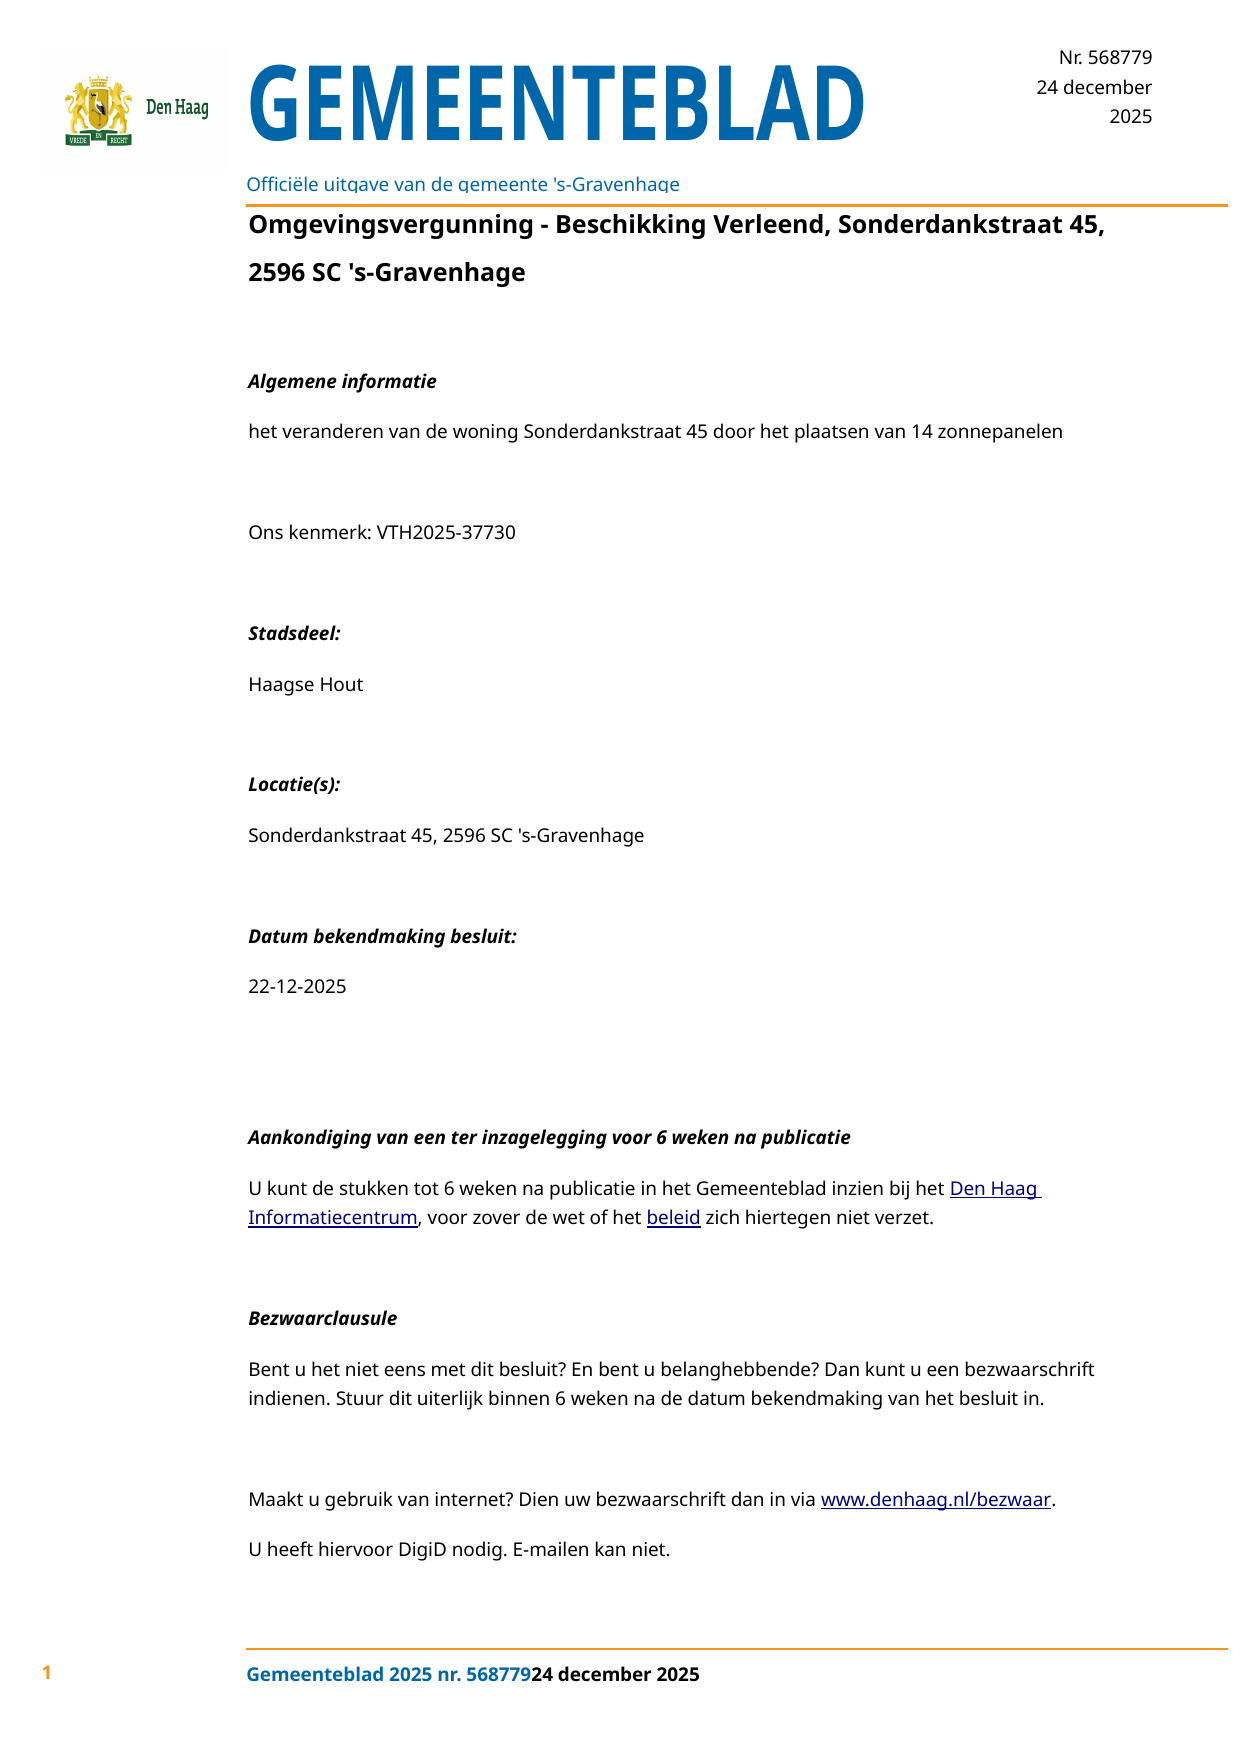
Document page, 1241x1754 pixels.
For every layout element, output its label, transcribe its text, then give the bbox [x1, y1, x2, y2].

text Aankondiging van een ter inzagelegging voor 6 weken na publicatie [248, 1124, 1152, 1150]
picture [41, 47, 231, 172]
text 22-12-2025 [248, 973, 1152, 999]
text U kunt de stukken tot 6 weken na publicatie in het Gemeenteblad inzien bij het Den Haag Informatiecentrum, voor zover de wet of het beleid zich hiertegen niet verzet. [248, 1175, 1152, 1230]
text Maakt u gebruik van internet? Dien uw bezwaarschrift dan in via www.denhaag.nl/bezwaar. [248, 1486, 1152, 1512]
text Omgevingsvergunning - Beschikking Verleend, Sonderdankstraat 45, 2596 SC 's-Gravenhage [248, 207, 1152, 288]
text Algemene informatie [248, 368, 1152, 394]
text het veranderen van de woning Sonderdankstraat 45 door het plaatsen van 14 zonnepanelen [248, 419, 1152, 444]
text Datum bekendmaking besluit: [248, 923, 1152, 949]
text Ons kenmerk: VTH2025-37730 [248, 519, 1152, 545]
text Locatie(s): [248, 772, 1152, 797]
text Sonderdankstraat 45, 2596 SC 's-Gravenhage [248, 822, 1152, 848]
text Bent u het niet eens met dit besluit? En bent u belanghebbende? Dan kunt u een bezwaarschrift indienen. Stuur dit uiterlijk binnen 6 weken na de datum bekendmaking van het besluit in. [248, 1356, 1152, 1411]
text Haagse Hout [248, 671, 1152, 697]
text U heeft hiervoor DigiD nodig. E-mailen kan niet. [248, 1537, 1152, 1562]
text Stadsdeel: [248, 620, 1152, 646]
text Bezwaarclausule [248, 1305, 1152, 1331]
